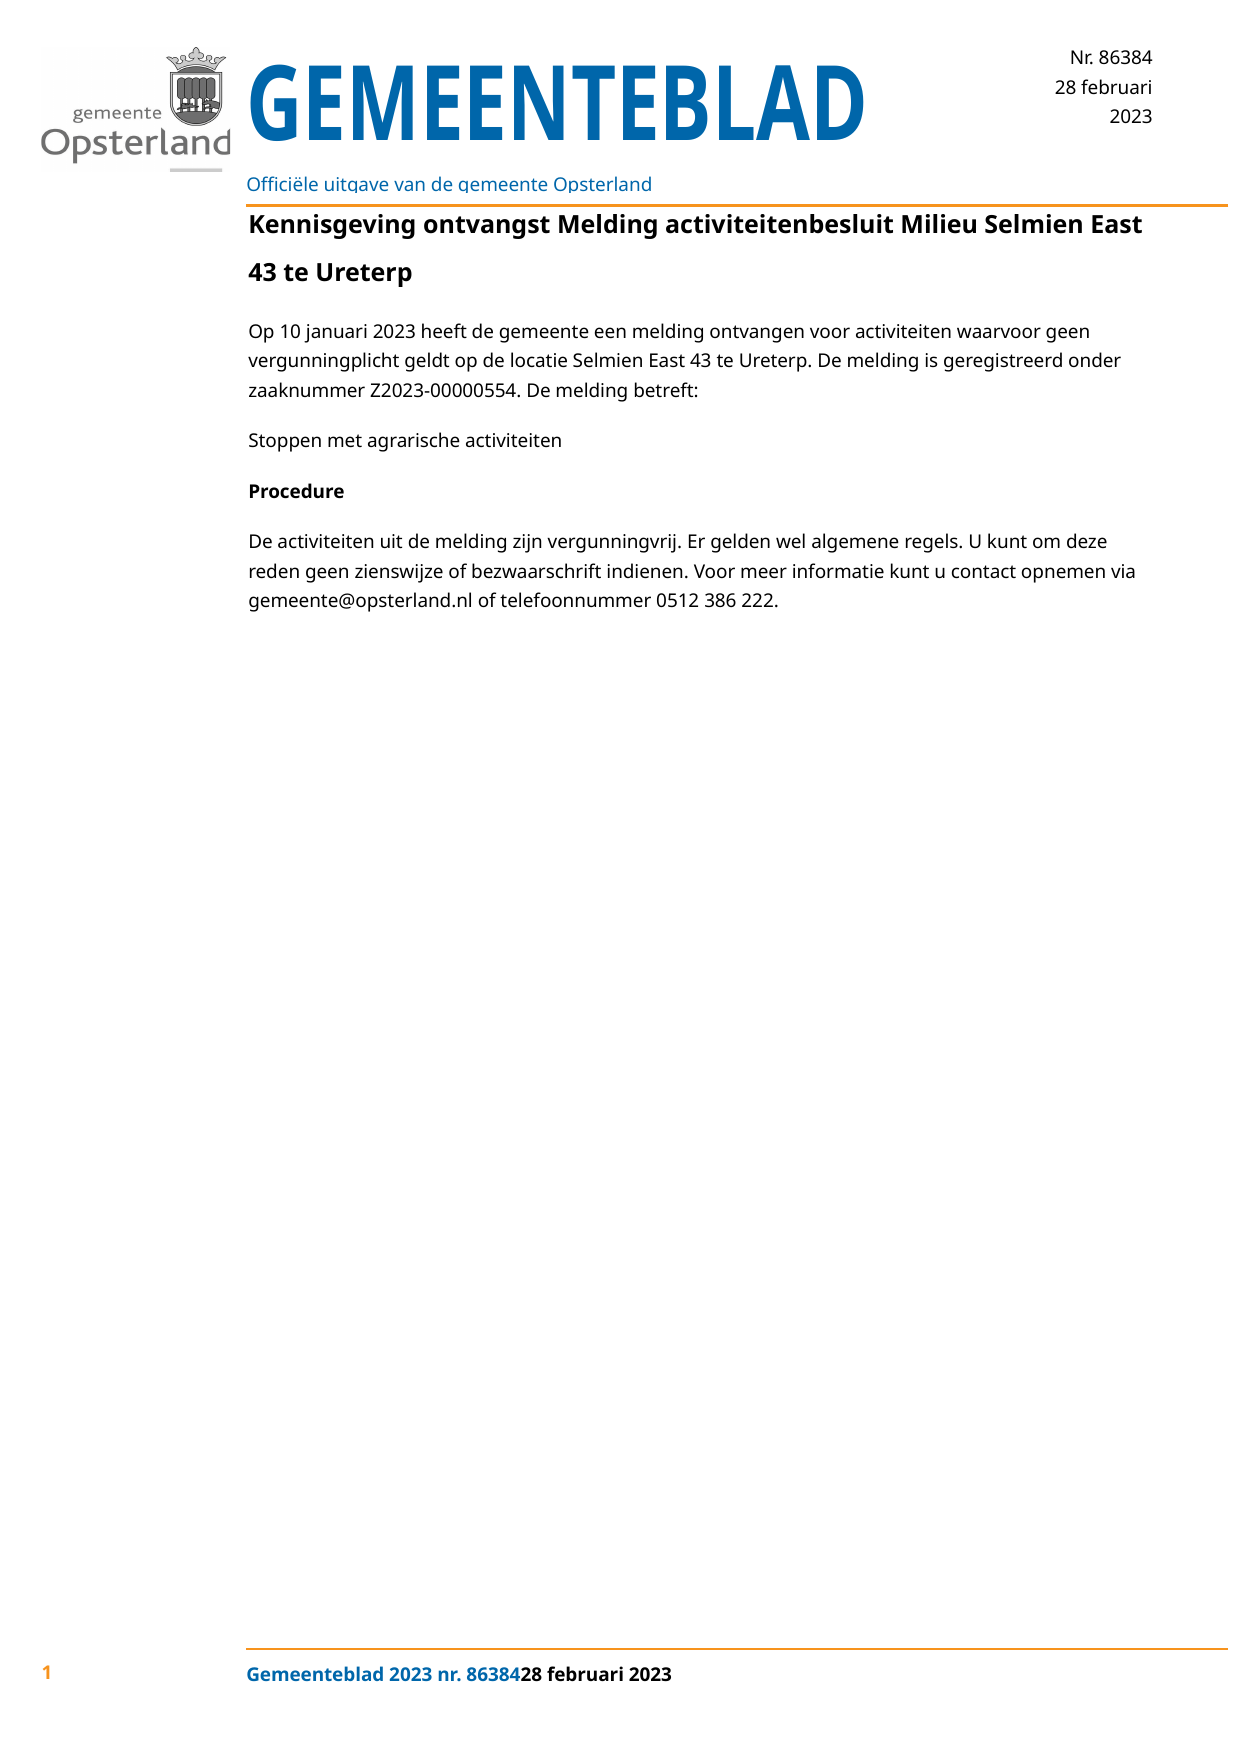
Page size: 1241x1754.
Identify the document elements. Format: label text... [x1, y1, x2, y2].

picture [41, 47, 231, 172]
text De activiteiten uit de melding zijn vergunningvrij. Er gelden wel algemene regels. U kunt om deze reden geen zienswijze of bezwaarschrift indienen. Voor meer informatie kunt u contact opnemen via gemeente@opsterland.nl of telefoonnummer 0512 386 222. [248, 528, 1152, 613]
text Kennisgeving ontvangst Melding activiteitenbesluit Milieu Selmien East 43 te Ureterp [248, 207, 1152, 288]
text Stoppen met agrarische activiteiten [248, 427, 1152, 453]
text Op 10 januari 2023 heeft de gemeente een melding ontvangen voor activiteiten waarvoor geen vergunningplicht geldt op de locatie Selmien East 43 te Ureterp. De melding is geregistreerd onder zaaknummer Z2023-00000554. De melding betreft: [248, 318, 1152, 403]
text Procedure [248, 478, 1152, 504]
